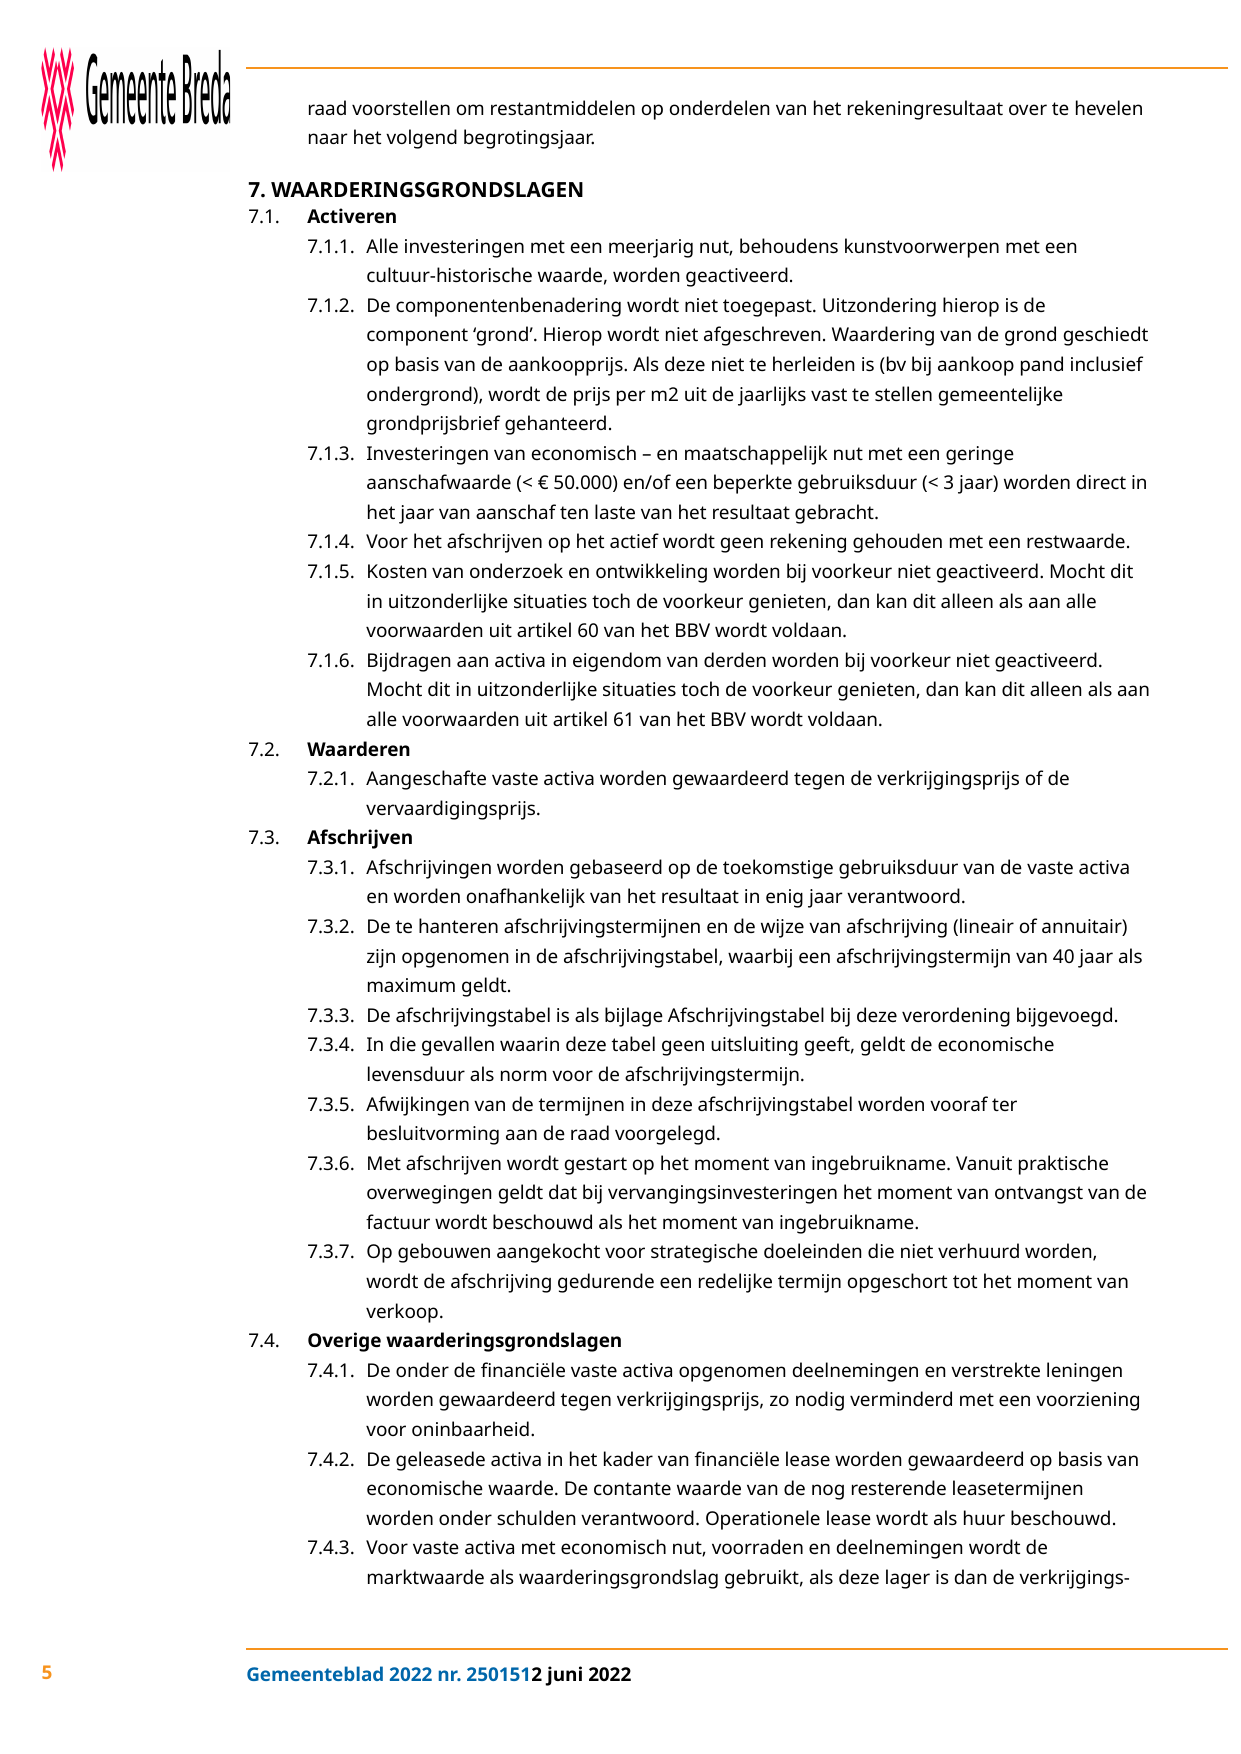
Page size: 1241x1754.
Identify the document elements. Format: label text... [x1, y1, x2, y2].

list De componentenbenadering wordt niet toegepast. Uitzondering hierop is de component ‘grond’. Hierop wordt niet afgeschreven. Waardering van de grond geschiedt op basis van de aankoopprijs. Als deze niet te herleiden is (bv bij aankoop pand inclusief ondergrond), wordt de prijs per m2 uit de jaarlijks vast te stellen gemeentelijke grondprijsbrief gehanteerd. [307, 292, 1152, 436]
list Voor het afschrijven op het actief wordt geen rekening gehouden met een restwaarde. [307, 529, 1152, 554]
list Aangeschafte vaste activa worden gewaardeerd tegen de verkrijgingsprijs of de vervaardigingsprijs. [307, 765, 1152, 821]
picture [41, 47, 231, 172]
list Op gebouwen aangekocht voor strategische doeleinden die niet verhuurd worden, wordt de afschrijving gedurende een redelijke termijn opgeschort tot het moment van verkoop. [307, 1239, 1152, 1323]
list De afschrijvingstabel is als bijlage Afschrijvingstabel bij deze verordening bijgevoegd. [307, 1002, 1152, 1028]
list Met afschrijven wordt gestart op het moment van ingebruikname. Vanuit praktische overwegingen geldt dat bij vervangingsinvesteringen het moment van ontvangst van de factuur wordt beschouwd als het moment van ingebruikname. [307, 1150, 1152, 1235]
list Activeren [248, 203, 1152, 229]
list De onder de financiële vaste activa opgenomen deelnemingen en verstrekte leningen worden gewaardeerd tegen verkrijgingsprijs, zo nodig verminderd met een voorziening voor oninbaarheid. [307, 1357, 1152, 1442]
list Waarderen [248, 736, 1152, 761]
list Bijdragen aan activa in eigendom van derden worden bij voorkeur niet geactiveerd. Mocht dit in uitzonderlijke situaties toch de voorkeur genieten, dan kan dit alleen als aan alle voorwaarden uit artikel 61 van het BBV wordt voldaan. [307, 647, 1152, 732]
list Voor vaste activa met economisch nut, voorraden en deelnemingen wordt de marktwaarde als waarderingsgrondslag gebruikt, als deze lager is dan de verkrijgings- [307, 1534, 1152, 1590]
list Investeringen van economisch – en maatschappelijk nut met een geringe aanschafwaarde (< € 50.000) en/of een beperkte gebruiksduur (< 3 jaar) worden direct in het jaar van aanschaf ten laste van het resultaat gebracht. [307, 440, 1152, 525]
list De geleasede activa in het kader van financiële lease worden gewaardeerd op basis van economische waarde. De contante waarde van de nog resterende leasetermijnen worden onder schulden verantwoord. Operationele lease wordt als huur beschouwd. [307, 1446, 1152, 1531]
list In die gevallen waarin deze tabel geen uitsluiting geeft, geldt de economische levensduur als norm voor de afschrijvingstermijn. [307, 1032, 1152, 1087]
list Afschrijvingen worden gebaseerd op de toekomstige gebruiksduur van de vaste activa en worden onafhankelijk van het resultaat in enig jaar verantwoord. [307, 854, 1152, 909]
list Afschrijven [248, 824, 1152, 850]
list Afwijkingen van de termijnen in deze afschrijvingstabel worden vooraf ter besluitvorming aan de raad voorgelegd. [307, 1091, 1152, 1146]
list Alle investeringen met een meerjarig nut, behoudens kunstvoorwerpen met een cultuur-historische waarde, worden geactiveerd. [307, 233, 1152, 288]
list Overige waarderingsgrondslagen [248, 1327, 1152, 1353]
list Kosten van onderzoek en ontwikkeling worden bij voorkeur niet geactiveerd. Mocht dit in uitzonderlijke situaties toch de voorkeur genieten, dan kan dit alleen als aan alle voorwaarden uit artikel 60 van het BBV wordt voldaan. [307, 558, 1152, 643]
list raad voorstellen om restantmiddelen op onderdelen van het rekeningresultaat over te hevelen naar het volgend begrotingsjaar. [248, 95, 1152, 150]
text 7. WAARDERINGSGRONDSLAGEN [248, 175, 1152, 203]
list De te hanteren afschrijvingstermijnen en de wijze van afschrijving (lineair of annuitair) zijn opgenomen in de afschrijvingstabel, waarbij een afschrijvingstermijn van 40 jaar als maximum geldt. [307, 913, 1152, 998]
